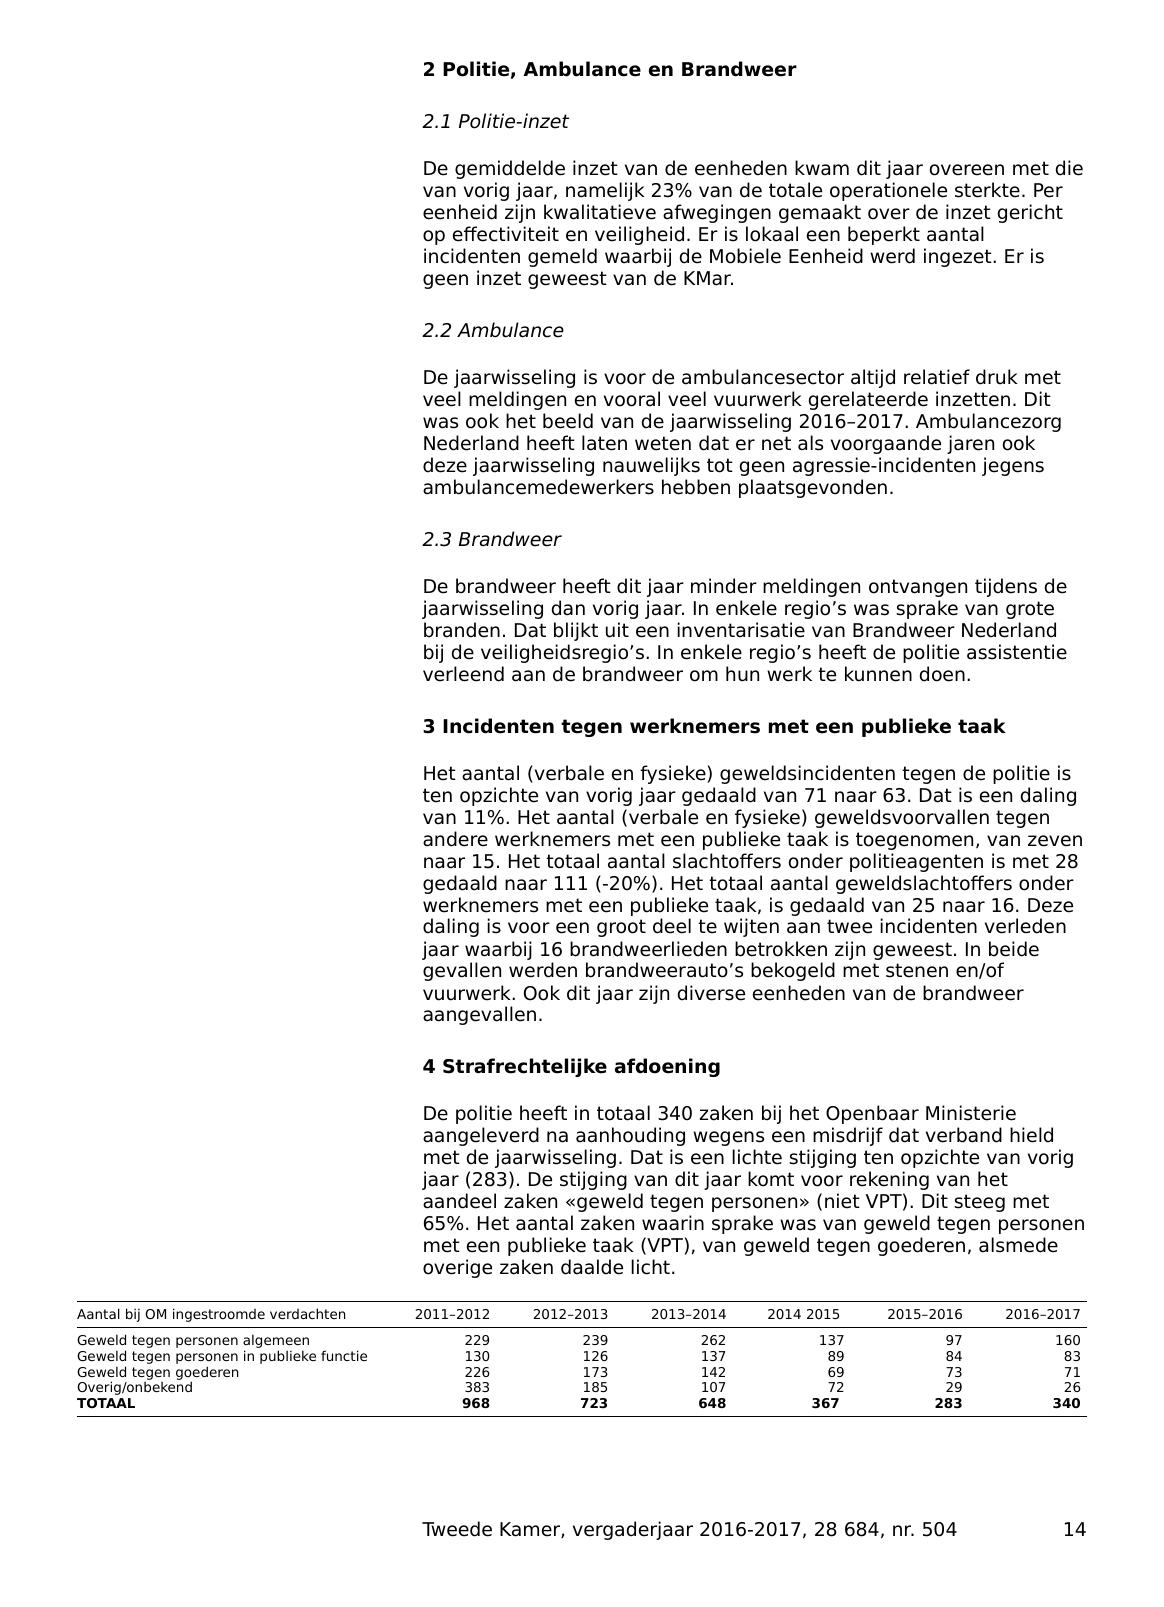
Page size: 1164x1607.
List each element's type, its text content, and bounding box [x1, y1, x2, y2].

table_cell 185 [496, 1380, 614, 1396]
table_cell Geweld tegen personen in publieke functie [77, 1349, 378, 1364]
table_cell 26 [969, 1380, 1087, 1396]
table_cell 72 [732, 1380, 850, 1396]
table_cell Geweld tegen goederen [77, 1364, 378, 1380]
subtitle 2.1 Politie-inzet [422, 111, 1087, 133]
table_cell Geweld tegen personen algemeen [77, 1328, 378, 1349]
table_cell 239 [496, 1328, 614, 1349]
table_cell 283 [850, 1396, 968, 1416]
table_header 2015–2016 [850, 1302, 968, 1327]
subtitle 3 Incidenten tegen werknemers met een publieke taak [422, 716, 1087, 738]
text De jaarwisseling is voor de ambulancesector altijd relatief druk met veel meldingen en vooral veel vuurwerk gerelateerde inzetten. Dit was ook het beeld van de jaarwisseling 2016–2017. Ambulancezorg Nederland heeft laten weten dat er net als voorgaande jaren ook deze jaarwisseling nauwelijks tot geen agressie-incidenten jegens ambulancemedewerkers hebben plaatsgevonden. [422, 367, 1087, 499]
table_cell 226 [378, 1364, 496, 1380]
table_header 2014 2015 [732, 1302, 850, 1327]
table_header 2013–2014 [614, 1302, 732, 1327]
table_cell 142 [614, 1364, 732, 1380]
table_cell 130 [378, 1349, 496, 1364]
table_cell 367 [732, 1396, 850, 1416]
subtitle 2 Politie, Ambulance en Brandweer [422, 59, 1087, 81]
table_cell 126 [496, 1349, 614, 1364]
table_cell 89 [732, 1349, 850, 1364]
table_cell 229 [378, 1328, 496, 1349]
subtitle 2.2 Ambulance [422, 320, 1087, 342]
table_header 2012–2013 [496, 1302, 614, 1327]
table_cell 73 [850, 1364, 968, 1380]
table_cell 160 [969, 1328, 1087, 1349]
text De gemiddelde inzet van de eenheden kwam dit jaar overeen met die van vorig jaar, namelijk 23% van de totale operationele sterkte. Per eenheid zijn kwalitatieve afwegingen gemaakt over de inzet gericht op effectiviteit en veiligheid. Er is lokaal een beperkt aantal incidenten gemeld waarbij de Mobiele Eenheid werd ingezet. Er is geen inzet geweest van de KMar. [422, 158, 1087, 290]
table_header Aantal bij OM ingestroomde verdachten [77, 1302, 378, 1327]
text Het aantal (verbale en fysieke) geweldsincidenten tegen de politie is ten opzichte van vorig jaar gedaald van 71 naar 63. Dat is een daling van 11%. Het aantal (verbale en fysieke) geweldsvoorvallen tegen andere werknemers met een publieke taak is toegenomen, van zeven naar 15. Het totaal aantal slachtoffers onder politieagenten is met 28 gedaald naar 111 (-20%). Het totaal aantal geweldslachtoffers onder werknemers met een publieke taak, is gedaald van 25 naar 16. Deze daling is voor een groot deel te wijten aan twee incidenten verleden jaar waarbij 16 brandweerlieden betrokken zijn geweest. In beide gevallen werden brandweerauto’s bekogeld met stenen en/of vuurwerk. Ook dit jaar zijn diverse eenheden van de brandweer aangevallen. [422, 763, 1087, 1026]
table_cell 340 [969, 1396, 1087, 1416]
subtitle 2.3 Brandweer [422, 529, 1087, 551]
text De politie heeft in totaal 340 zaken bij het Openbaar Ministerie aangeleverd na aanhouding wegens een misdrijf dat verband hield met de jaarwisseling. Dat is een lichte stijging ten opzichte van vorig jaar (283). De stijging van dit jaar komt voor rekening van het aandeel zaken «geweld tegen personen» (niet VPT). Dit steeg met 65%. Het aantal zaken waarin sprake was van geweld tegen personen met een publieke taak (VPT), van geweld tegen goederen, alsmede overige zaken daalde licht. [422, 1103, 1087, 1279]
table_header 2016–2017 [969, 1302, 1087, 1327]
table_cell 69 [732, 1364, 850, 1380]
table_cell 173 [496, 1364, 614, 1380]
table_cell 968 [378, 1396, 496, 1416]
table_cell Overig/onbekend [77, 1380, 378, 1396]
table_cell 83 [969, 1349, 1087, 1364]
subtitle 4 Strafrechtelijke afdoening [422, 1056, 1087, 1078]
text De brandweer heeft dit jaar minder meldingen ontvangen tijdens de jaarwisseling dan vorig jaar. In enkele regio’s was sprake van grote branden. Dat blijkt uit een inventarisatie van Brandweer Nederland bij de veiligheidsregio’s. In enkele regio’s heeft de politie assistentie verleend aan de brandweer om hun werk te kunnen doen. [422, 576, 1087, 686]
table_header 2011–2012 [378, 1302, 496, 1327]
table_cell 97 [850, 1328, 968, 1349]
table_cell 84 [850, 1349, 968, 1364]
table_cell 137 [614, 1349, 732, 1364]
table_cell 648 [614, 1396, 732, 1416]
table_cell 723 [496, 1396, 614, 1416]
table_cell 29 [850, 1380, 968, 1396]
table_cell 107 [614, 1380, 732, 1396]
table_cell 262 [614, 1328, 732, 1349]
table_cell 137 [732, 1328, 850, 1349]
table_cell 71 [969, 1364, 1087, 1380]
table_cell TOTAAL [77, 1396, 378, 1416]
table_cell 383 [378, 1380, 496, 1396]
